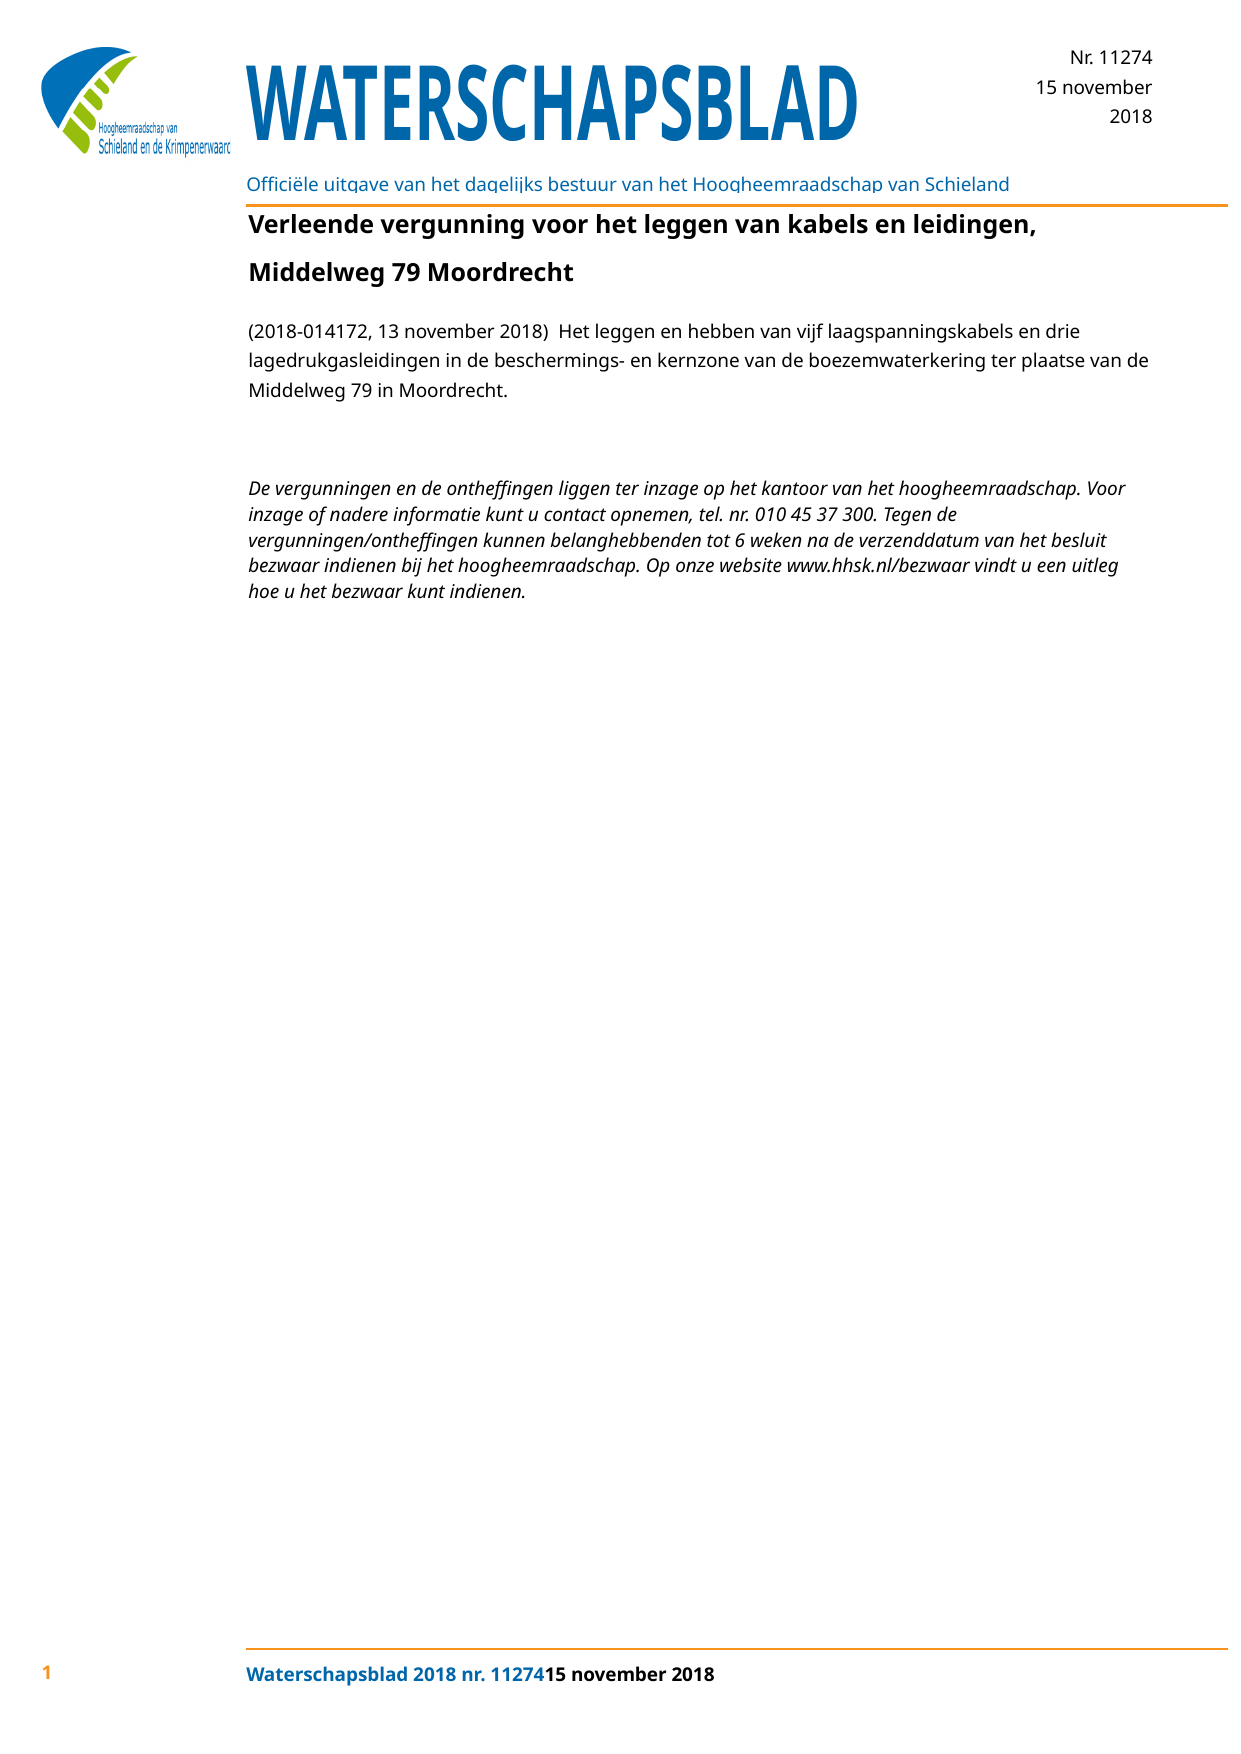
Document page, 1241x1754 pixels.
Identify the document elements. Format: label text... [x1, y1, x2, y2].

picture [41, 47, 231, 172]
text Verleende vergunning voor het leggen van kabels en leidingen, Middelweg 79 Moordrecht [248, 207, 1152, 288]
text (2018-014172, 13 november 2018) Het leggen en hebben van vijf laagspanningskabels en drie lagedrukgasleidingen in de beschermings- en kernzone van de boezemwaterkering ter plaatse van de Middelweg 79 in Moordrecht. [248, 318, 1152, 403]
text De vergunningen en de ontheffingen liggen ter inzage op het kantoor van het hoogheemraadschap. Voor inzage of nadere informatie kunt u contact opnemen, tel. nr. 010 45 37 300. Tegen de vergunningen/ontheffingen kunnen belanghebbenden tot 6 weken na de verzenddatum van het besluit bezwaar indienen bij het hoogheemraadschap. Op onze website www.hhsk.nl/bezwaar vindt u een uitleg hoe u het bezwaar kunt indienen. [248, 475, 1152, 604]
